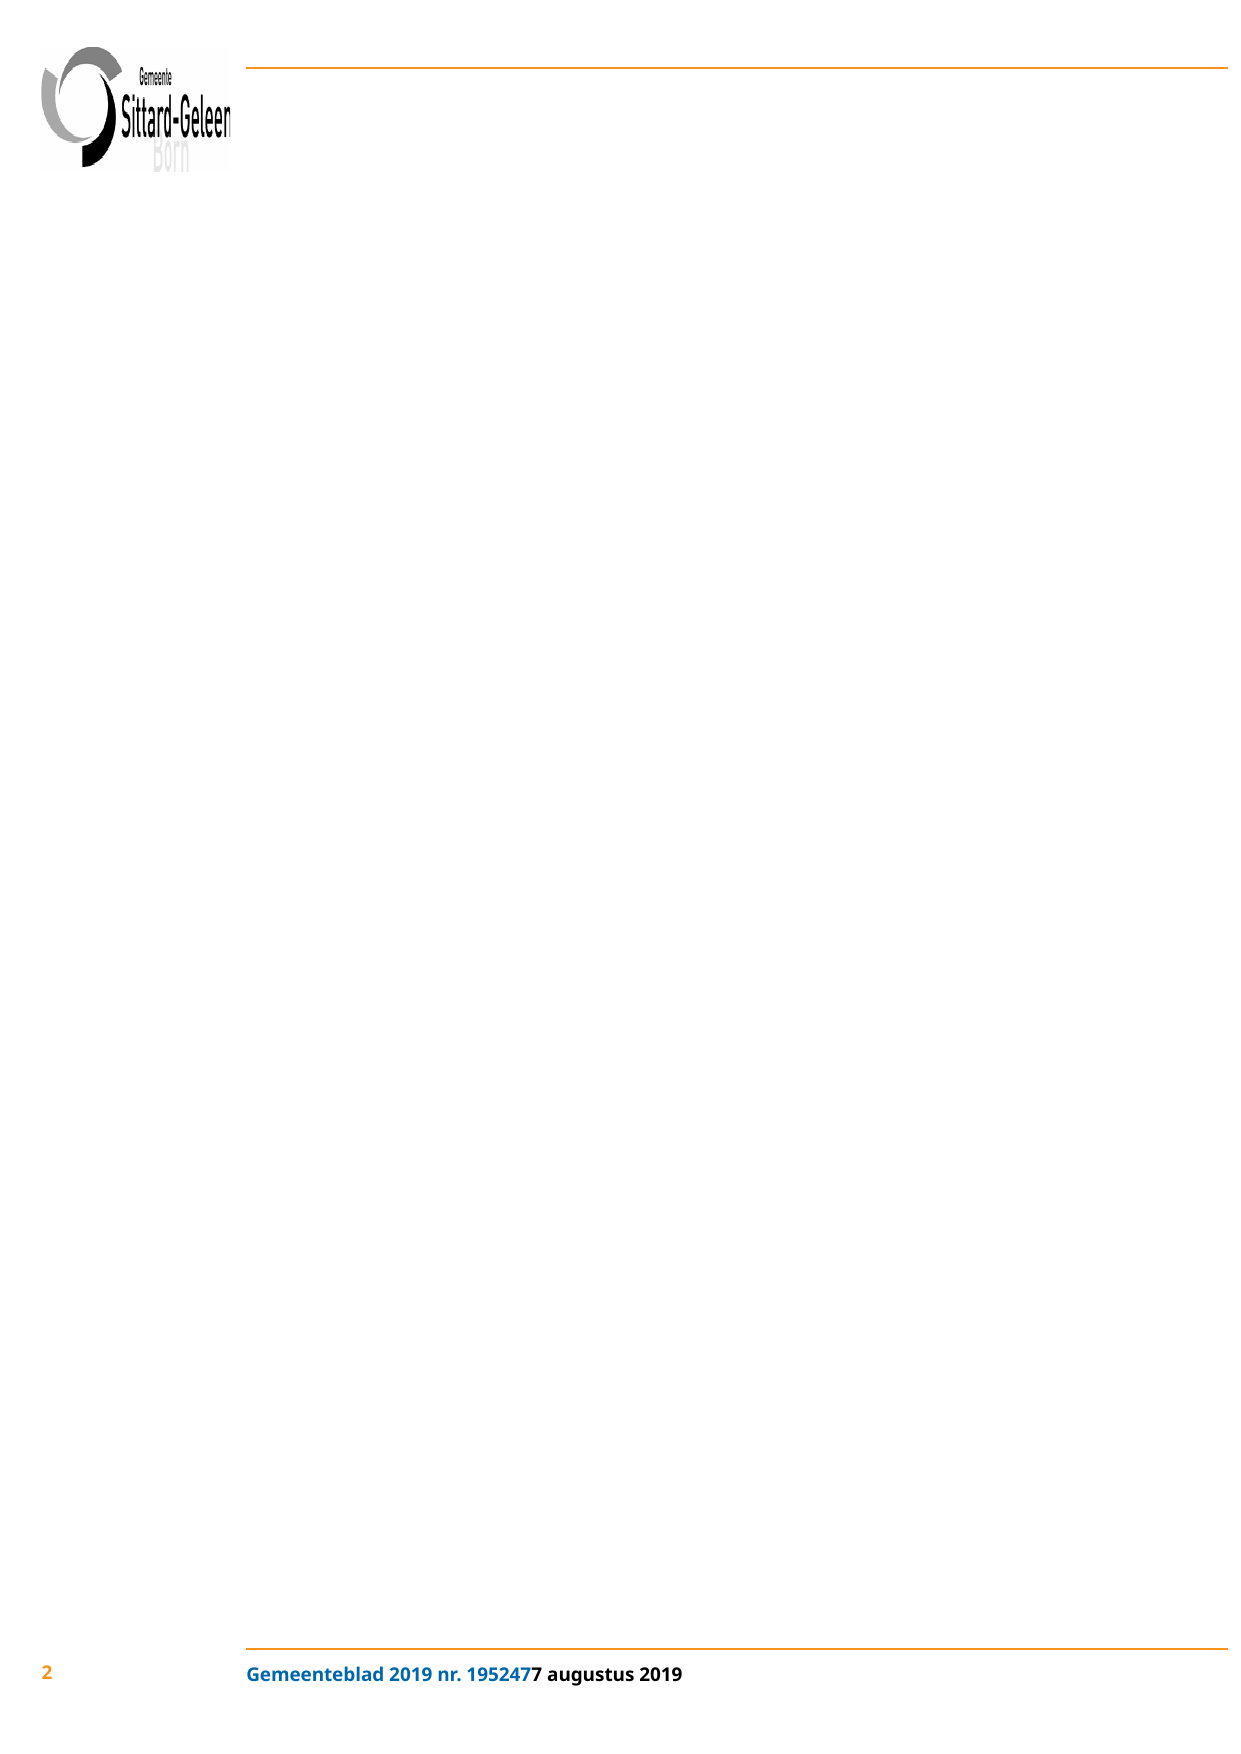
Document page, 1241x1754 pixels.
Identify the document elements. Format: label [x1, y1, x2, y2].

picture [41, 47, 231, 172]
